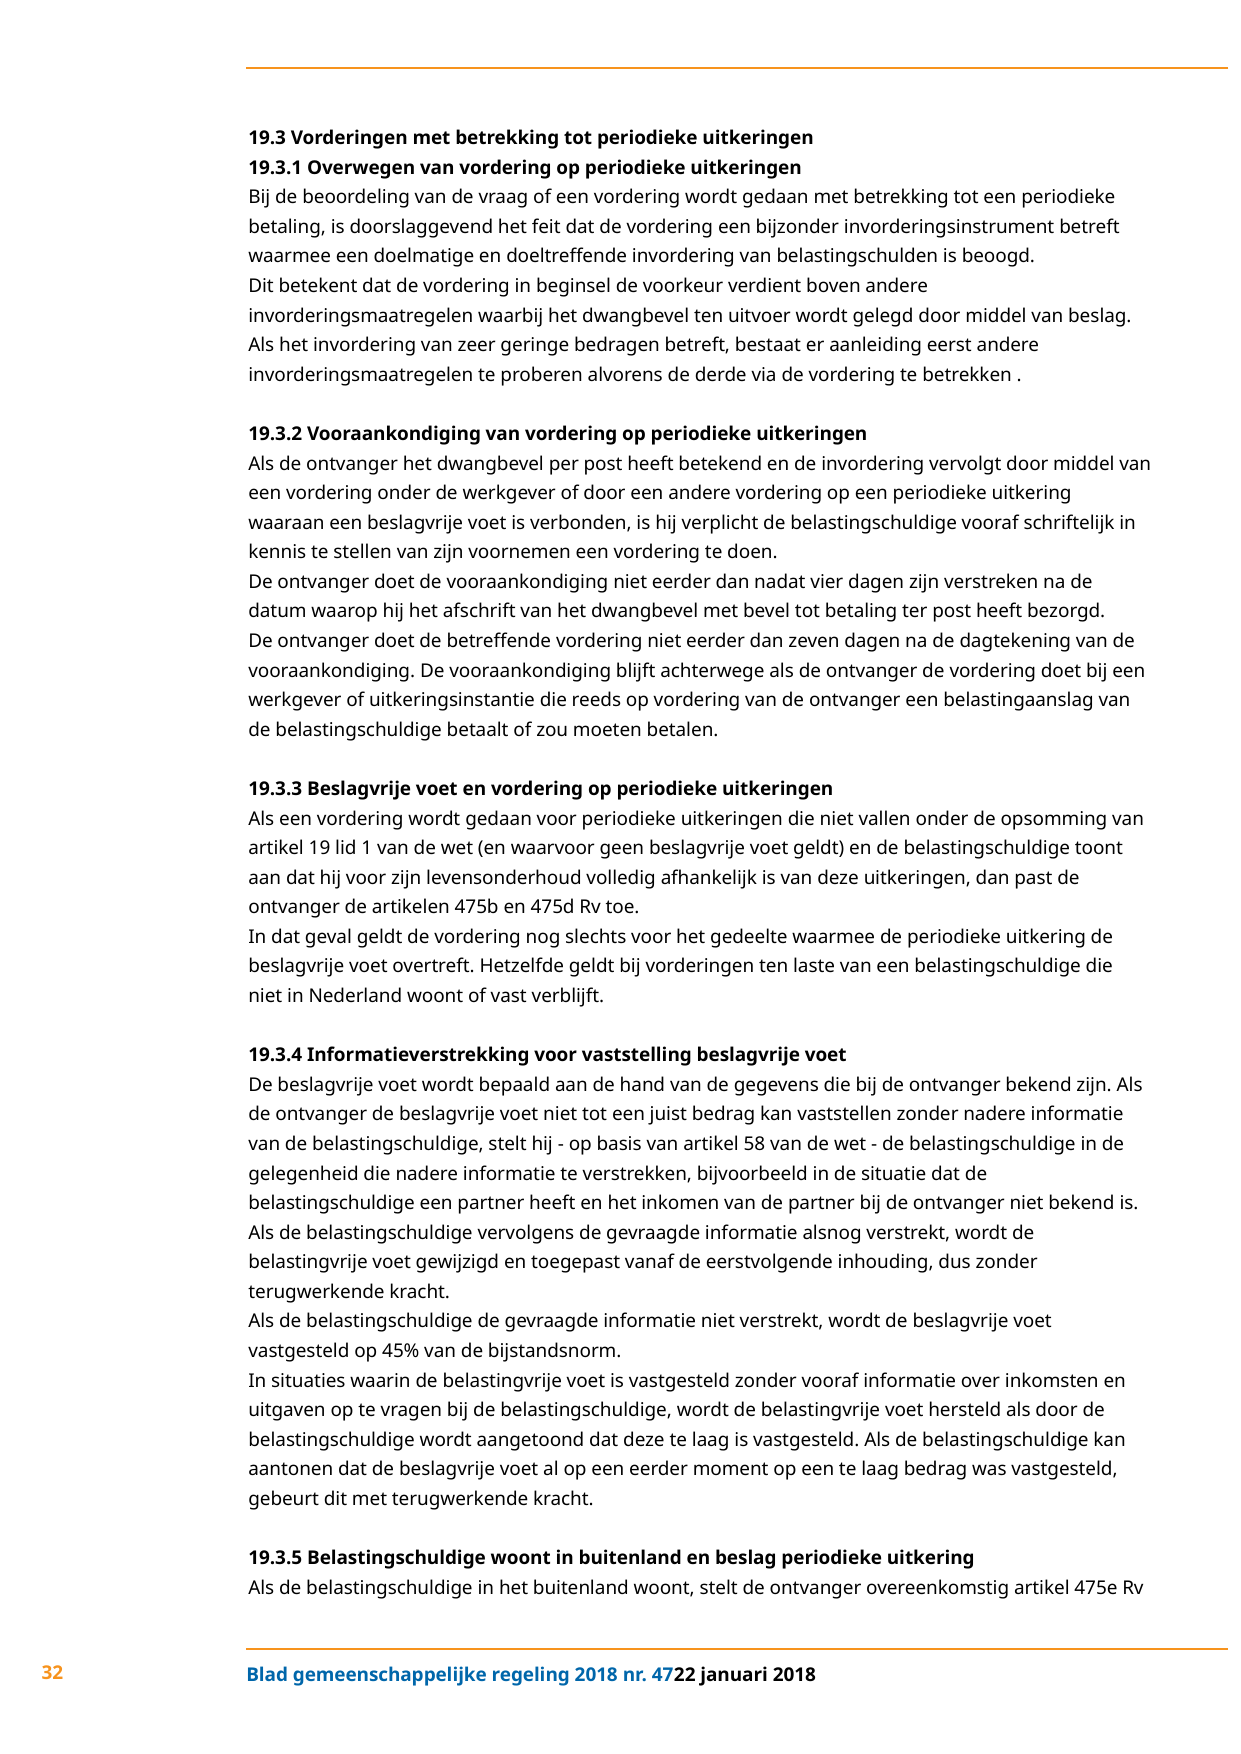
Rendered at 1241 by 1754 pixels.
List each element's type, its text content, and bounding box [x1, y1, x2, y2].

text Als de ontvanger het dwangbevel per post heeft betekend en de invordering vervolgt door middel van een vordering onder de werkgever of door een andere vordering op een periodieke uitkering waaraan een beslagvrije voet is verbonden, is hij verplicht de belastingschuldige vooraf schriftelijk in kennis te stellen van zijn voornemen een vordering te doen. [248, 450, 1152, 564]
text De beslagvrije voet wordt bepaald aan de hand van de gegevens die bij de ontvanger bekend zijn. Als de ontvanger de beslagvrije voet niet tot een juist bedrag kan vaststellen zonder nadere informatie van de belastingschuldige, stelt hij - op basis van artikel 58 van de wet - de belastingschuldige in de gelegenheid die nadere informatie te verstrekken, bijvoorbeeld in de situatie dat de belastingschuldige een partner heeft en het inkomen van de partner bij de ontvanger niet bekend is. [248, 1071, 1152, 1215]
text Bij de beoordeling van de vraag of een vordering wordt gedaan met betrekking tot een periodieke betaling, is doorslaggevend het feit dat de vordering een bijzonder invorderingsinstrument betreft waarmee een doelmatige en doeltreffende invordering van belastingschulden is beoogd. [248, 183, 1152, 268]
text Als de belastingschuldige vervolgens de gevraagde informatie alsnog verstrekt, wordt de belastingvrije voet gewijzigd en toegepast vanaf de eerstvolgende inhouding, dus zonder terugwerkende kracht. [248, 1219, 1152, 1304]
text Als een vordering wordt gedaan voor periodieke uitkeringen die niet vallen onder de opsomming van artikel 19 lid 1 van de wet (en waarvoor geen beslagvrije voet geldt) en de belastingschuldige toont aan dat hij voor zijn levensonderhoud volledig afhankelijk is van deze uitkeringen, dan past de ontvanger de artikelen 475b en 475d Rv toe. [248, 805, 1152, 919]
text In situaties waarin de belastingvrije voet is vastgesteld zonder vooraf informatie over inkomsten en uitgaven op te vragen bij de belastingschuldige, wordt de belastingvrije voet hersteld als door de belastingschuldige wordt aangetoond dat deze te laag is vastgesteld. Als de belastingschuldige kan aantonen dat de beslagvrije voet al op een eerder moment op een te laag bedrag was vastgesteld, gebeurt dit met terugwerkende kracht. [248, 1367, 1152, 1511]
picture [41, 47, 231, 172]
text 19.3 Vorderingen met betrekking tot periodieke uitkeringen [248, 124, 1152, 150]
text Dit betekent dat de vordering in beginsel de voorkeur verdient boven andere invorderingsmaatregelen waarbij het dwangbevel ten uitvoer wordt gelegd door middel van beslag. Als het invordering van zeer geringe bedragen betreft, bestaat er aanleiding eerst andere invorderingsmaatregelen te proberen alvorens de derde via de vordering te betrekken . [248, 272, 1152, 387]
text De ontvanger doet de vooraankondiging niet eerder dan nadat vier dagen zijn verstreken na de datum waarop hij het afschrift van het dwangbevel met bevel tot betaling ter post heeft bezorgd. [248, 568, 1152, 623]
text 19.3.3 Beslagvrije voet en vordering op periodieke uitkeringen [248, 775, 1152, 801]
text 19.3.1 Overwegen van vordering op periodieke uitkeringen [248, 154, 1152, 180]
text 19.3.5 Belastingschuldige woont in buitenland en beslag periodieke uitkering [248, 1544, 1152, 1570]
text 19.3.2 Vooraankondiging van vordering op periodieke uitkeringen [248, 420, 1152, 446]
text De ontvanger doet de betreffende vordering niet eerder dan zeven dagen na de dagtekening van de vooraankondiging. De vooraankondiging blijft achterwege als de ontvanger de vordering doet bij een werkgever of uitkeringsinstantie die reeds op vordering van de ontvanger een belastingaanslag van de belastingschuldige betaalt of zou moeten betalen. [248, 627, 1152, 742]
text 19.3.4 Informatieverstrekking voor vaststelling beslagvrije voet [248, 1041, 1152, 1067]
text Als de belastingschuldige in het buitenland woont, stelt de ontvanger overeenkomstig artikel 475e Rv [248, 1574, 1152, 1600]
text Als de belastingschuldige de gevraagde informatie niet verstrekt, wordt de beslagvrije voet vastgesteld op 45% van de bijstandsnorm. [248, 1308, 1152, 1363]
text In dat geval geldt de vordering nog slechts voor het gedeelte waarmee de periodieke uitkering de beslagvrije voet overtreft. Hetzelfde geldt bij vorderingen ten laste van een belastingschuldige die niet in Nederland woont of vast verblijft. [248, 923, 1152, 1008]
